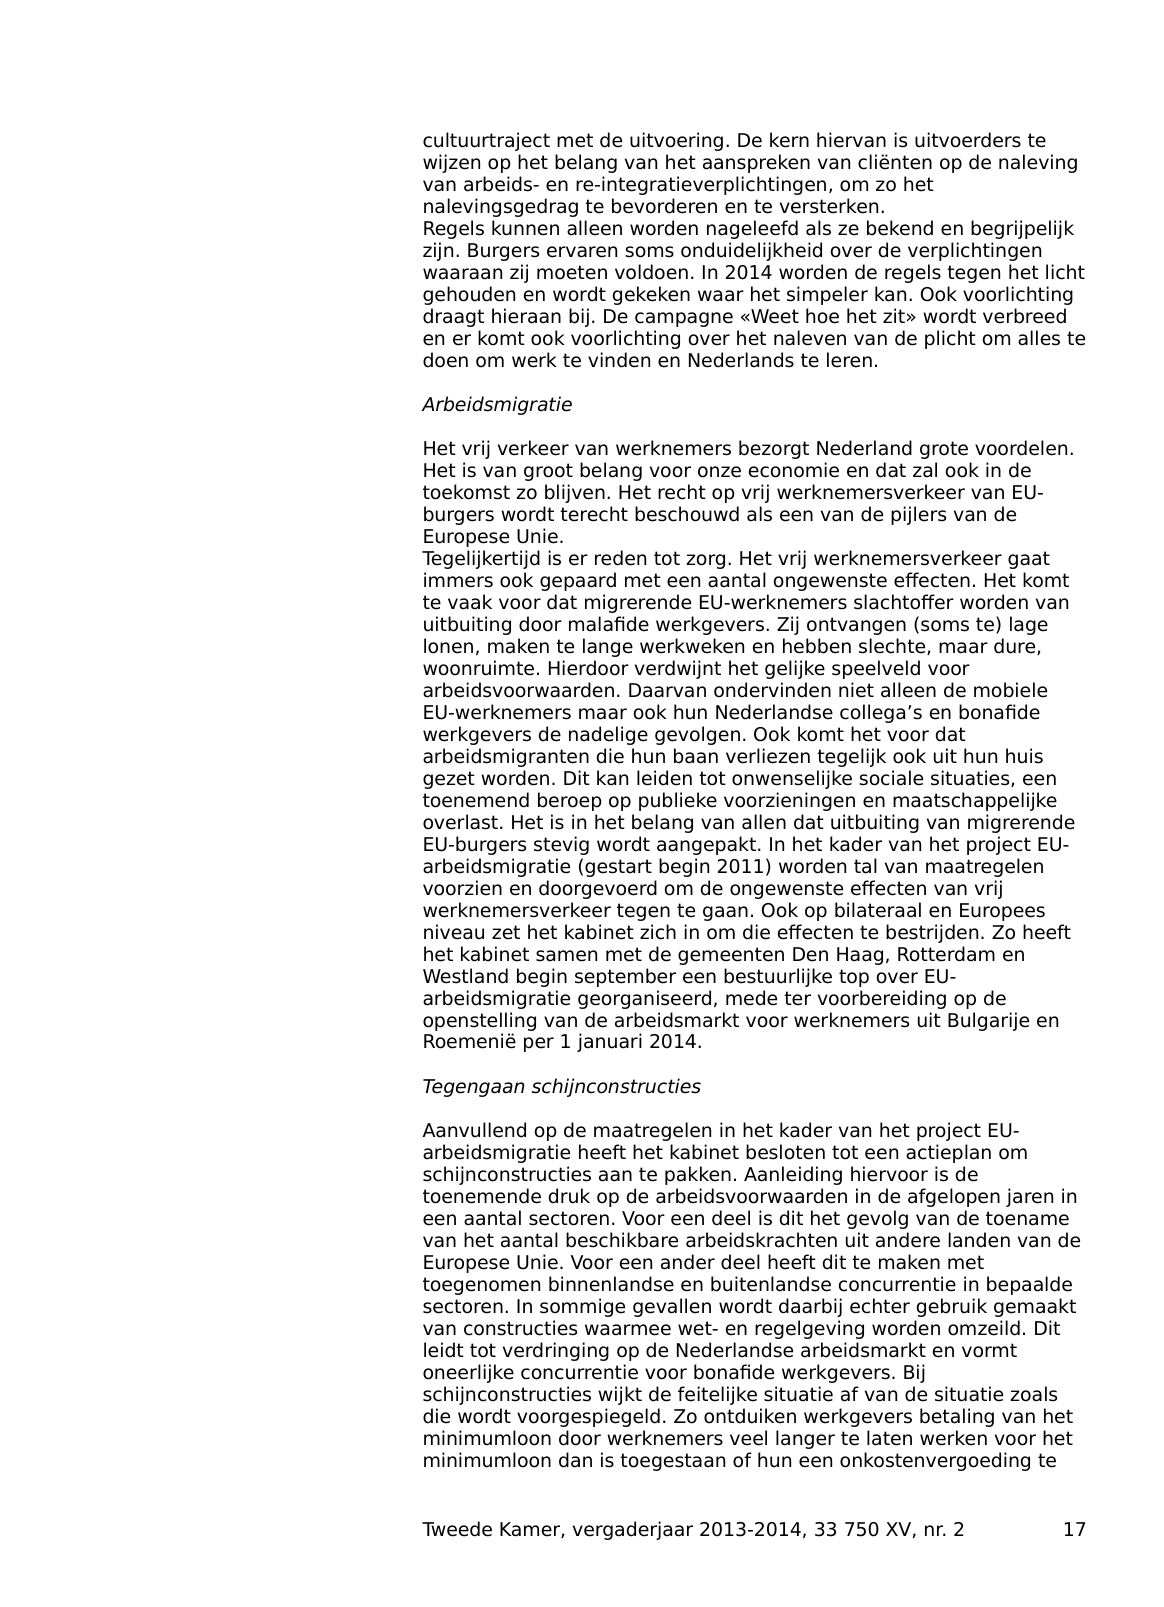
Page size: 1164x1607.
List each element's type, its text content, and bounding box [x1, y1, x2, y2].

text cultuurtraject met de uitvoering. De kern hiervan is uitvoerders te wijzen op het belang van het aanspreken van cliënten op de naleving van arbeids- en re-integratieverplichtingen, om zo het nalevingsgedrag te bevorderen en te versterken. [422, 130, 1087, 218]
text Tegelijkertijd is er reden tot zorg. Het vrij werknemersverkeer gaat immers ook gepaard met een aantal ongewenste effecten. Het komt te vaak voor dat migrerende EU-werknemers slachtoffer worden van uitbuiting door malafide werkgevers. Zij ontvangen (soms te) lage lonen, maken te lange werkweken en hebben slechte, maar dure, woonruimte. Hierdoor verdwijnt het gelijke speelveld voor arbeidsvoorwaarden. Daarvan ondervinden niet alleen de mobiele EU-werknemers maar ook hun Nederlandse collega’s en bonafide werkgevers de nadelige gevolgen. Ook komt het voor dat arbeidsmigranten die hun baan verliezen tegelijk ook uit hun huis gezet worden. Dit kan leiden tot onwenselijke sociale situaties, een toenemend beroep op publieke voorzieningen en maatschappelijke overlast. Het is in het belang van allen dat uitbuiting van migrerende EU-burgers stevig wordt aangepakt. In het kader van het project EU-arbeidsmigratie (gestart begin 2011) worden tal van maatregelen voorzien en doorgevoerd om de ongewenste effecten van vrij werknemersverkeer tegen te gaan. Ook op bilateraal en Europees niveau zet het kabinet zich in om die effecten te bestrijden. Zo heeft het kabinet samen met de gemeenten Den Haag, Rotterdam en Westland begin september een bestuurlijke top over EU-arbeidsmigratie georganiseerd, mede ter voorbereiding op de openstelling van de arbeidsmarkt voor werknemers uit Bulgarije en Roemenië per 1 januari 2014. [422, 548, 1087, 1053]
text Het vrij verkeer van werknemers bezorgt Nederland grote voordelen. Het is van groot belang voor onze economie en dat zal ook in de toekomst zo blijven. Het recht op vrij werknemersverkeer van EU-burgers wordt terecht beschouwd als een van de pijlers van de Europese Unie. [422, 438, 1087, 548]
subtitle Tegengaan schijnconstructies [422, 1076, 1087, 1098]
subtitle Arbeidsmigratie [422, 394, 1087, 416]
text Regels kunnen alleen worden nageleefd als ze bekend en begrijpelijk zijn. Burgers ervaren soms onduidelijkheid over de verplichtingen waaraan zij moeten voldoen. In 2014 worden de regels tegen het licht gehouden en wordt gekeken waar het simpeler kan. Ook voorlichting draagt hieraan bij. De campagne «Weet hoe het zit» wordt verbreed en er komt ook voorlichting over het naleven van de plicht om alles te doen om werk te vinden en Nederlands te leren. [422, 218, 1087, 372]
text Aanvullend op de maatregelen in het kader van het project EU-arbeidsmigratie heeft het kabinet besloten tot een actieplan om schijnconstructies aan te pakken. Aanleiding hiervoor is de toenemende druk op de arbeidsvoorwaarden in de afgelopen jaren in een aantal sectoren. Voor een deel is dit het gevolg van de toename van het aantal beschikbare arbeidskrachten uit andere landen van de Europese Unie. Voor een ander deel heeft dit te maken met toegenomen binnenlandse en buitenlandse concurrentie in bepaalde sectoren. In sommige gevallen wordt daarbij echter gebruik gemaakt van constructies waarmee wet- en regelgeving worden omzeild. Dit leidt tot verdringing op de Nederlandse arbeidsmarkt en vormt oneerlijke concurrentie voor bonafide werkgevers. Bij schijnconstructies wijkt de feitelijke situatie af van de situatie zoals die wordt voorgespiegeld. Zo ontduiken werkgevers betaling van het minimumloon door werknemers veel langer te laten werken voor het minimumloon dan is toegestaan of hun een onkostenvergoeding te [422, 1120, 1087, 1471]
